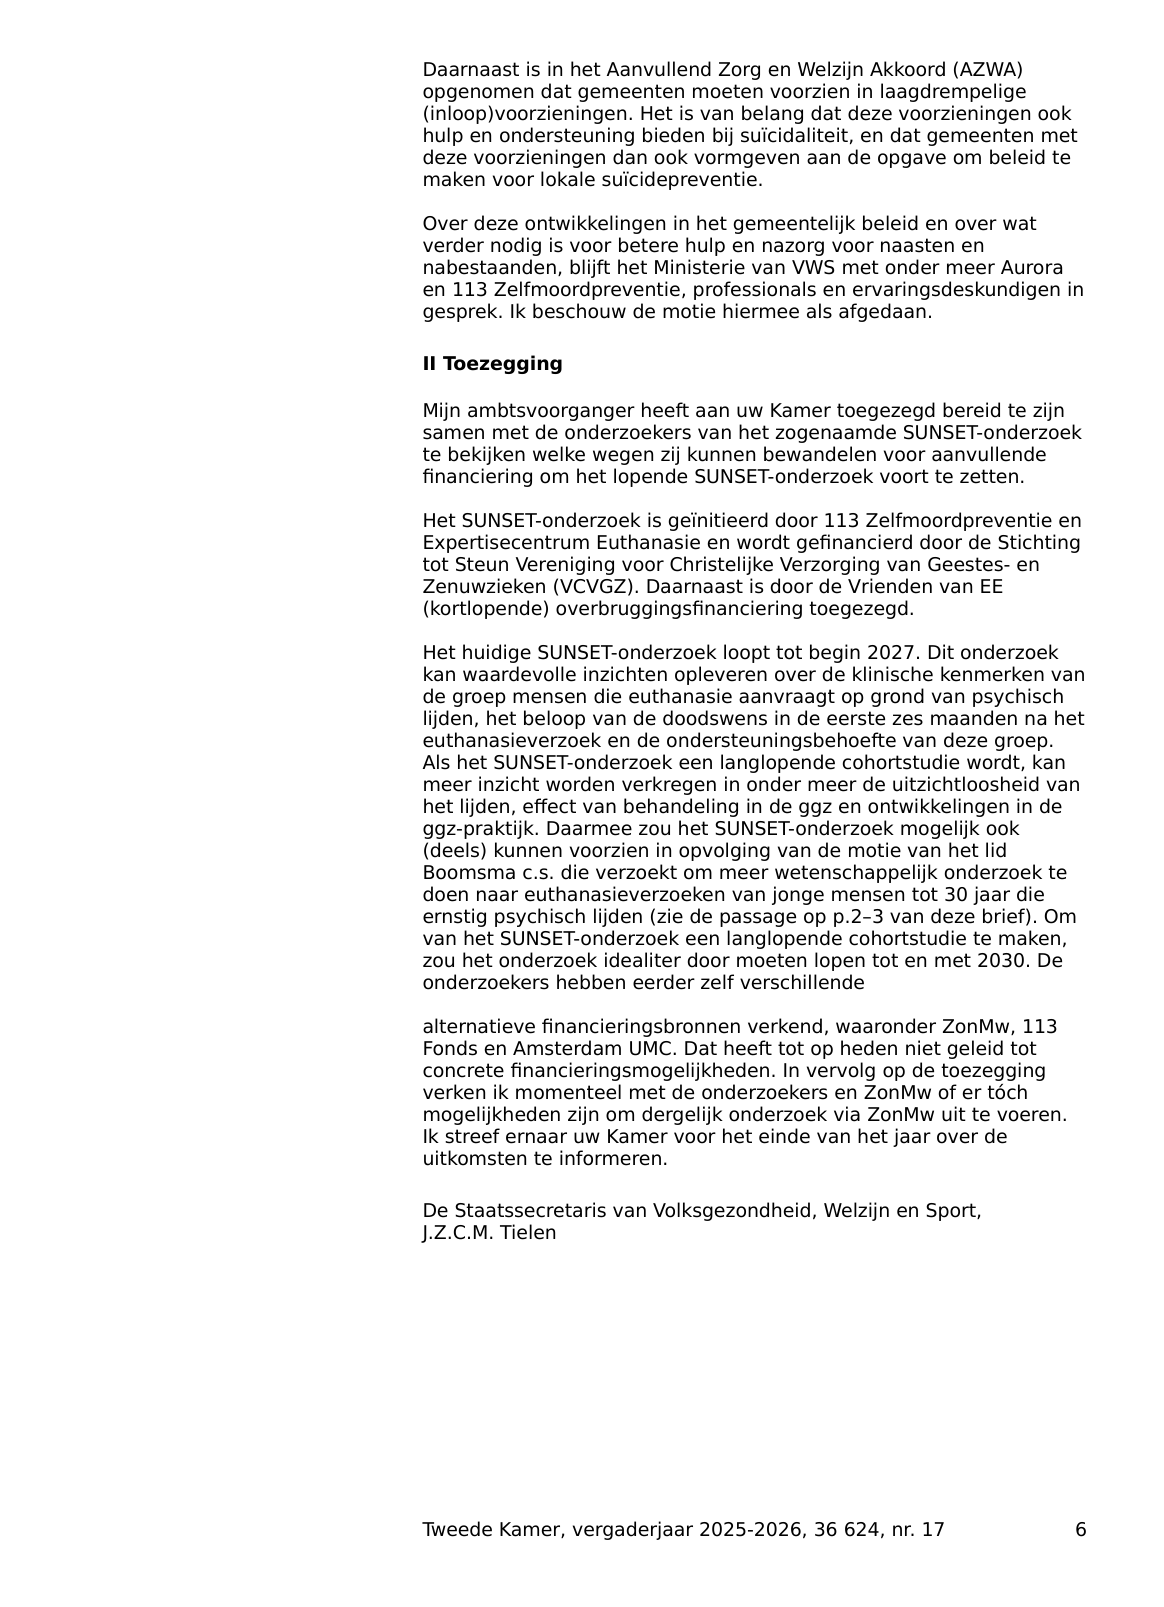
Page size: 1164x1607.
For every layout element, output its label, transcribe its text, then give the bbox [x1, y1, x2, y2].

text De Staatssecretaris van Volksgezondheid, Welzijn en Sport, J.Z.C.M. Tielen [422, 1200, 1087, 1244]
text Daarnaast is in het Aanvullend Zorg en Welzijn Akkoord (AZWA) opgenomen dat gemeenten moeten voorzien in laagdrempelige (inloop)voorzieningen. Het is van belang dat deze voorzieningen ook hulp en ondersteuning bieden bij suïcidaliteit, en dat gemeenten met deze voorzieningen dan ook vormgeven aan de opgave om beleid te maken voor lokale suïcidepreventie. [422, 59, 1087, 191]
text Het SUNSET-onderzoek is geïnitieerd door 113 Zelfmoordpreventie en Expertisecentrum Euthanasie en wordt gefinancierd door de Stichting tot Steun Vereniging voor Christelijke Verzorging van Geestes- en Zenuwzieken (VCVGZ). Daarnaast is door de Vrienden van EE (kortlopende) overbruggingsfinanciering toegezegd. [422, 510, 1087, 620]
text Mijn ambtsvoorganger heeft aan uw Kamer toegezegd bereid te zijn samen met de onderzoekers van het zogenaamde SUNSET-onderzoek te bekijken welke wegen zij kunnen bewandelen voor aanvullende financiering om het lopende SUNSET-onderzoek voort te zetten. [422, 400, 1087, 488]
subtitle II Toezegging [422, 353, 1087, 375]
text Het huidige SUNSET-onderzoek loopt tot begin 2027. Dit onderzoek kan waardevolle inzichten opleveren over de klinische kenmerken van de groep mensen die euthanasie aanvraagt op grond van psychisch lijden, het beloop van de doodswens in de eerste zes maanden na het euthanasieverzoek en de ondersteuningsbehoefte van deze groep. Als het SUNSET-onderzoek een langlopende cohortstudie wordt, kan meer inzicht worden verkregen in onder meer de uitzichtloosheid van het lijden, effect van behandeling in de ggz en ontwikkelingen in de ggz-praktijk. Daarmee zou het SUNSET-onderzoek mogelijk ook (deels) kunnen voorzien in opvolging van de motie van het lid Boomsma c.s. die verzoekt om meer wetenschappelijk onderzoek te doen naar euthanasieverzoeken van jonge mensen tot 30 jaar die ernstig psychisch lijden (zie de passage op p.2–3 van deze brief). Om van het SUNSET-onderzoek een langlopende cohortstudie te maken, zou het onderzoek idealiter door moeten lopen tot en met 2030. De onderzoekers hebben eerder zelf verschillende [422, 642, 1087, 994]
text Over deze ontwikkelingen in het gemeentelijk beleid en over wat verder nodig is voor betere hulp en nazorg voor naasten en nabestaanden, blijft het Ministerie van VWS met onder meer Aurora en 113 Zelfmoordpreventie, professionals en ervaringsdeskundigen in gesprek. Ik beschouw de motie hiermee als afgedaan. [422, 213, 1087, 323]
text alternatieve financieringsbronnen verkend, waaronder ZonMw, 113 Fonds en Amsterdam UMC. Dat heeft tot op heden niet geleid tot concrete financieringsmogelijkheden. In vervolg op de toezegging verken ik momenteel met de onderzoekers en ZonMw of er tóch mogelijkheden zijn om dergelijk onderzoek via ZonMw uit te voeren. Ik streef ernaar uw Kamer voor het einde van het jaar over de uitkomsten te informeren. [422, 1016, 1087, 1170]
